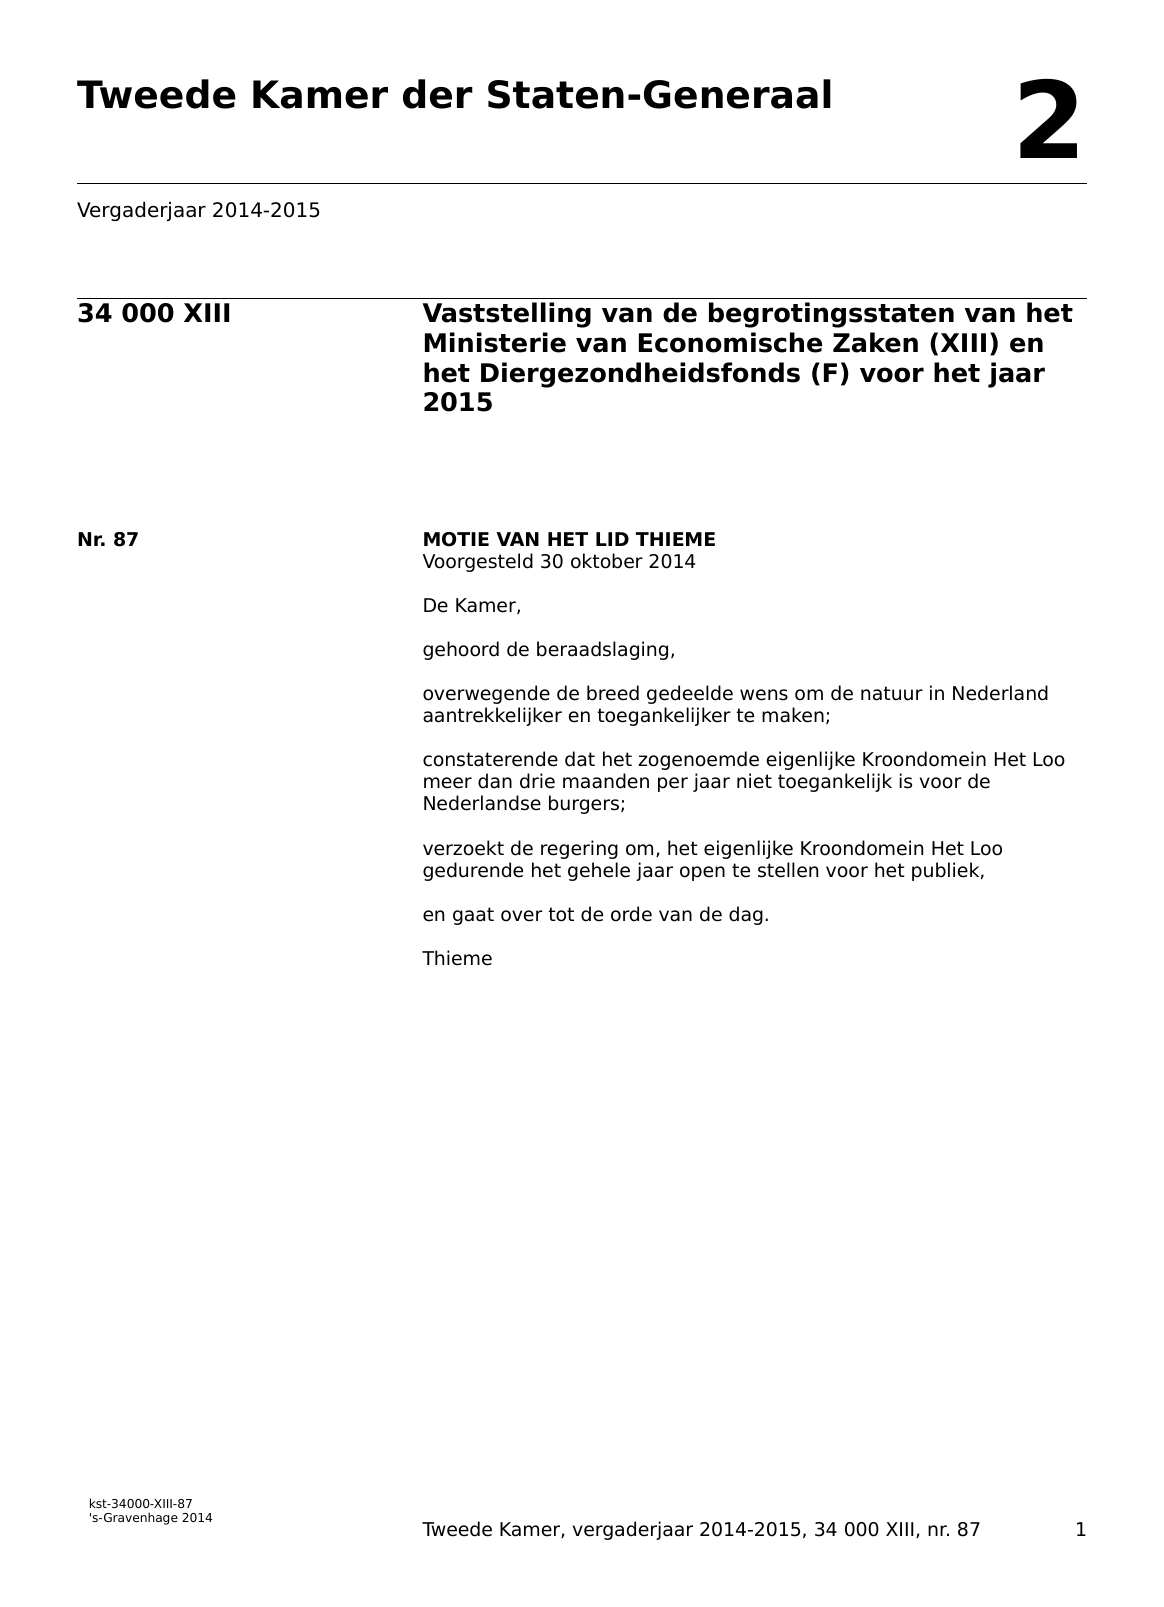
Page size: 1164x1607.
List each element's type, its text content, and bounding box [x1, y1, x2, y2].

text kst-34000-XIII-87 [88, 1497, 323, 1511]
subtitle 34 000 XIII Vaststelling van de begrotingsstaten van het Ministerie van Economische Zaken (XIII) en het Diergezondheidsfonds (F) voor het jaar 2015 [77, 299, 1087, 418]
text verzoekt de regering om, het eigenlijke Kroondomein Het Loo gedurende het gehele jaar open te stellen voor het publiek, [422, 837, 1087, 881]
text 's-Gravenhage 2014 [88, 1511, 323, 1525]
text constaterende dat het zogenoemde eigenlijke Kroondomein Het Loo meer dan drie maanden per jaar niet toegankelijk is voor de Nederlandse burgers; [422, 749, 1087, 815]
text gehoord de beraadslaging, [422, 639, 1087, 661]
text Voorgesteld 30 oktober 2014 [422, 551, 1087, 573]
table_cell Vergaderjaar 2014-2015 [77, 184, 1087, 298]
subtitle Nr. 87 MOTIE VAN HET LID THIEME [77, 529, 1087, 551]
text overwegende de breed gedeelde wens om de natuur in Nederland aantrekkelijker en toegankelijker te maken; [422, 683, 1087, 727]
text De Kamer, [422, 595, 1087, 617]
table_header 2 [886, 59, 1087, 183]
table_header Tweede Kamer der Staten-Generaal [77, 59, 886, 183]
text en gaat over tot de orde van de dag. [422, 904, 1087, 926]
text Thieme [422, 948, 1087, 970]
